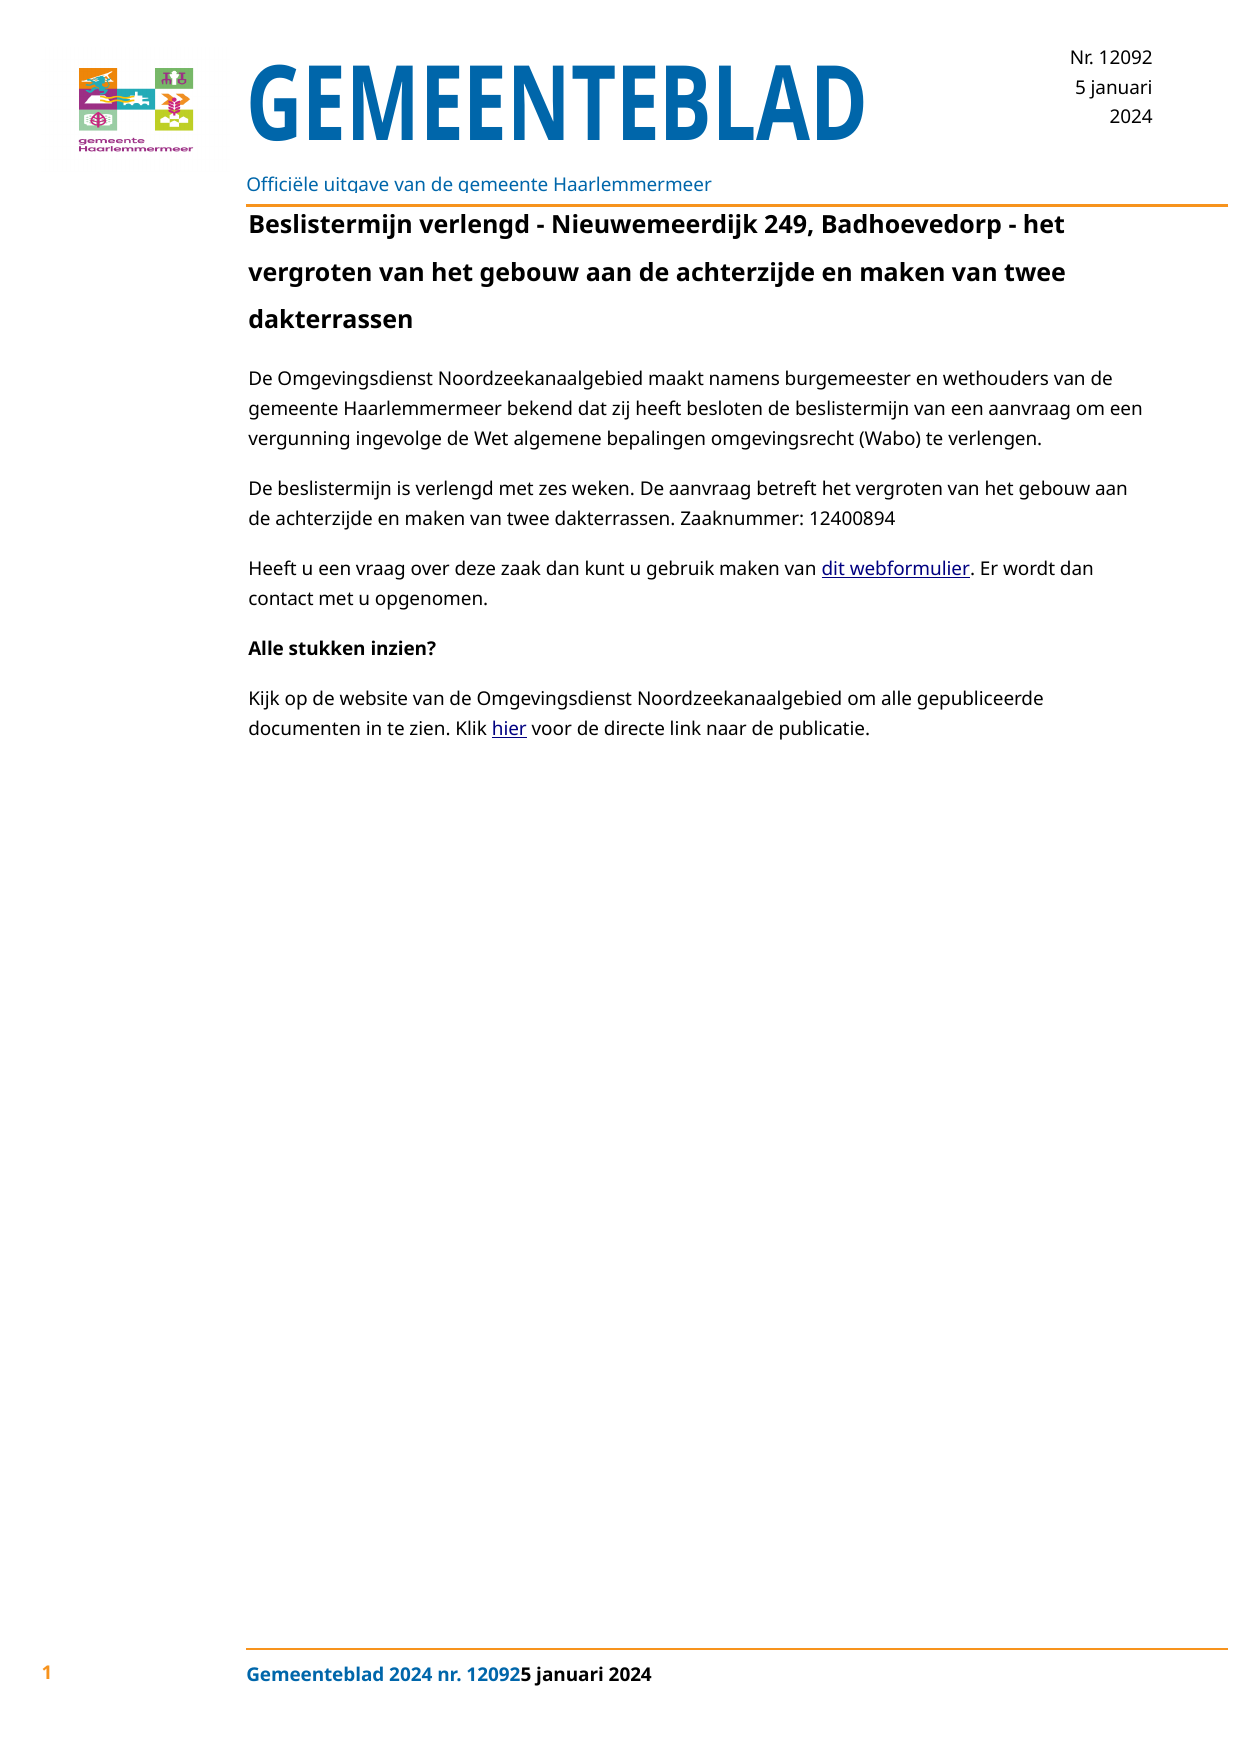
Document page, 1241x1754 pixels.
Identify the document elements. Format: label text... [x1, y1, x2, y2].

text Heeft u een vraag over deze zaak dan kunt u gebruik maken van dit webformulier. Er wordt dan contact met u opgenomen. [248, 555, 1152, 610]
text De Omgevingsdienst Noordzeekanaalgebied maakt namens burgemeester en wethouders van de gemeente Haarlemmermeer bekend dat zij heeft besloten de beslistermijn van een aanvraag om een vergunning ingevolge de Wet algemene bepalingen omgevingsrecht (Wabo) te verlengen. [248, 366, 1152, 450]
text Kijk op de website van de Omgevingsdienst Noordzeekanaalgebied om alle gepubliceerde documenten in te zien. Klik hier voor de directe link naar de publicatie. [248, 686, 1152, 741]
text Alle stukken inzien? [248, 635, 1152, 661]
text Beslistermijn verlengd - Nieuwemeerdijk 249, Badhoevedorp - het vergroten van het gebouw aan de achterzijde en maken van twee dakterrassen [248, 207, 1152, 336]
picture [41, 47, 231, 172]
text De beslistermijn is verlengd met zes weken. De aanvraag betreft het vergroten van het gebouw aan de achterzijde en maken van twee dakterrassen. Zaaknummer: 12400894 [248, 475, 1152, 530]
